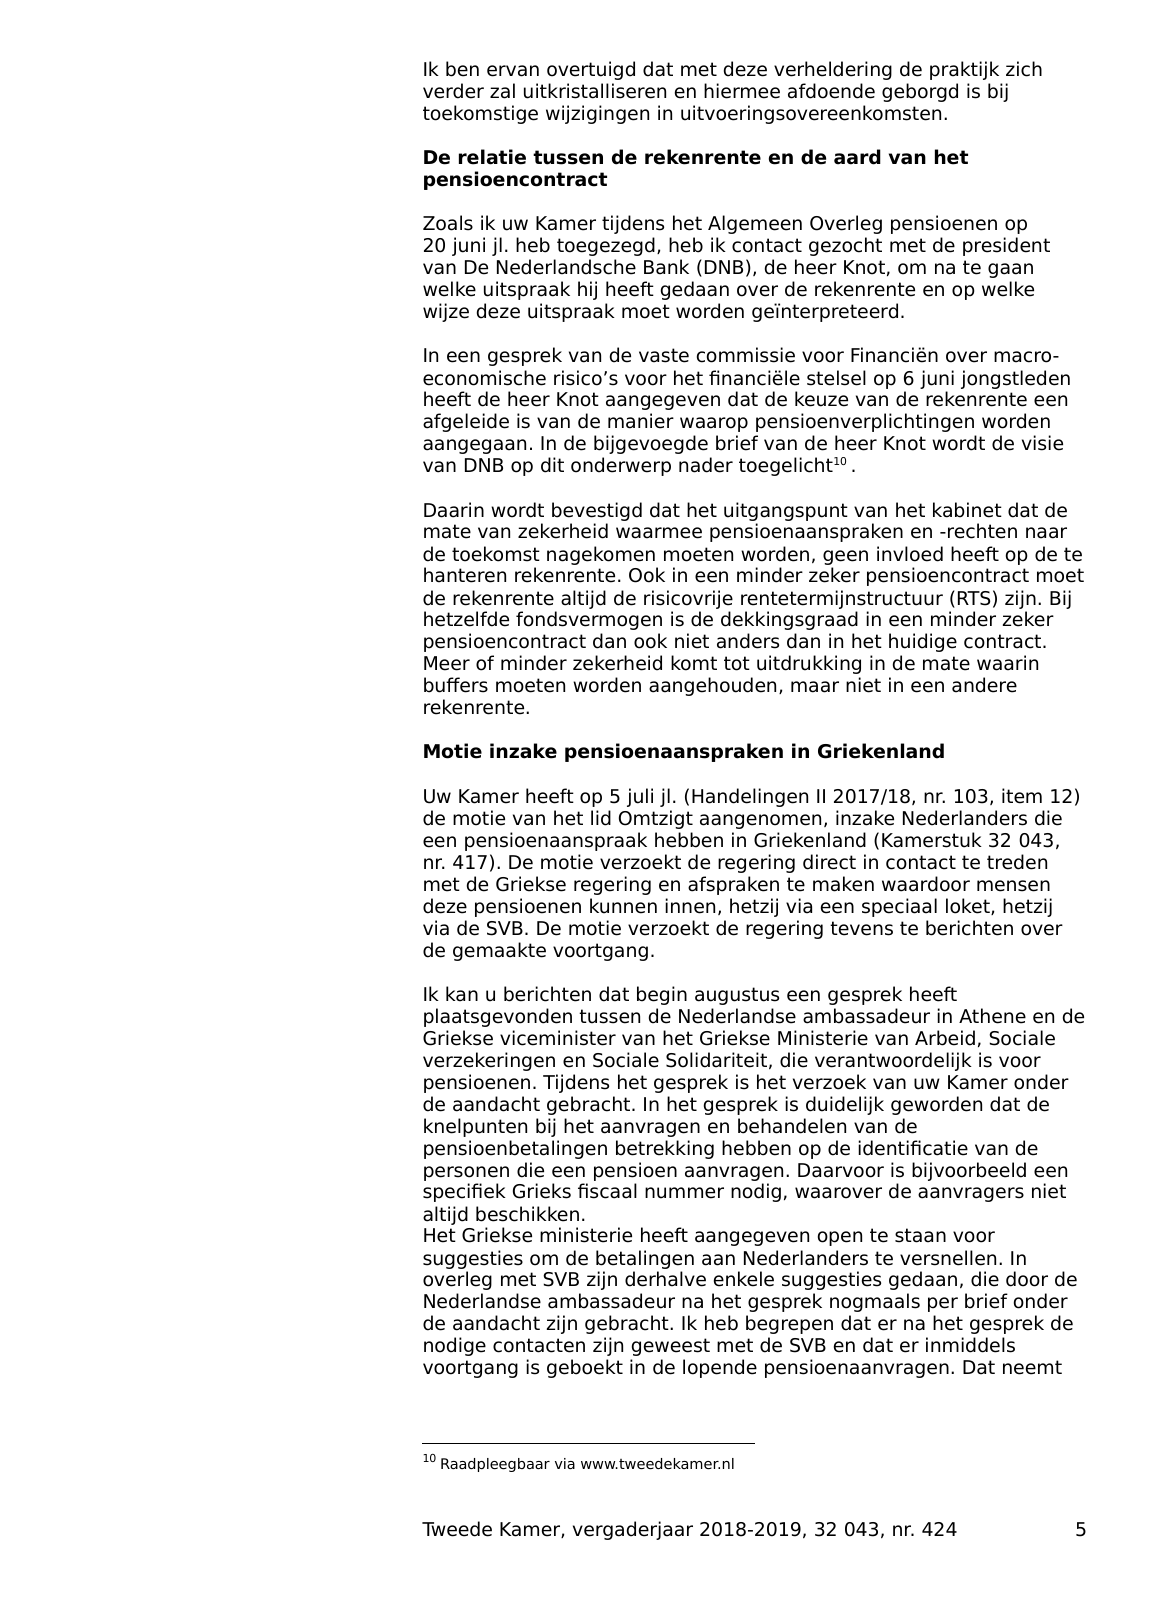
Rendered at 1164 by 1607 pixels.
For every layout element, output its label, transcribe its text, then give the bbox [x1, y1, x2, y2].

text Zoals ik uw Kamer tijdens het Algemeen Overleg pensioenen op 20 juni jl. heb toegezegd, heb ik contact gezocht met de president van De Nederlandsche Bank (DNB), de heer Knot, om na te gaan welke uitspraak hij heeft gedaan over de rekenrente en op welke wijze deze uitspraak moet worden geïnterpreteerd. [422, 213, 1087, 323]
text Daarin wordt bevestigd dat het uitgangspunt van het kabinet dat de mate van zekerheid waarmee pensioenaanspraken en -rechten naar de toekomst nagekomen moeten worden, geen invloed heeft op de te hanteren rekenrente. Ook in een minder zeker pensioencontract moet de rekenrente altijd de risicovrije rentetermijnstructuur (RTS) zijn. Bij hetzelfde fondsvermogen is de dekkingsgraad in een minder zeker pensioencontract dan ook niet anders dan in het huidige contract. Meer of minder zekerheid komt tot uitdrukking in de mate waarin buffers moeten worden aangehouden, maar niet in een andere rekenrente. [422, 499, 1087, 719]
text Het Griekse ministerie heeft aangegeven open te staan voor suggesties om de betalingen aan Nederlanders te versnellen. In overleg met SVB zijn derhalve enkele suggesties gedaan, die door de Nederlandse ambassadeur na het gesprek nogmaals per brief onder de aandacht zijn gebracht. Ik heb begrepen dat er na het gesprek de nodige contacten zijn geweest met de SVB en dat er inmiddels voortgang is geboekt in de lopende pensioenaanvragen. Dat neemt [422, 1225, 1087, 1379]
text Raadpleegbaar via www.tweedekamer.nl [422, 1452, 1087, 1474]
subtitle Motie inzake pensioenaanspraken in Griekenland [422, 741, 1087, 763]
text Uw Kamer heeft op 5 juli jl. (Handelingen II 2017/18, nr. 103, item 12) de motie van het lid Omtzigt aangenomen, inzake Nederlanders die een pensioenaanspraak hebben in Griekenland (Kamerstuk 32 043, nr. 417). De motie verzoekt de regering direct in contact te treden met de Griekse regering en afspraken te maken waardoor mensen deze pensioenen kunnen innen, hetzij via een speciaal loket, hetzij via de SVB. De motie verzoekt de regering tevens te berichten over de gemaakte voortgang. [422, 786, 1087, 961]
text Ik ben ervan overtuigd dat met deze verheldering de praktijk zich verder zal uitkristalliseren en hiermee afdoende geborgd is bij toekomstige wijzigingen in uitvoeringsovereenkomsten. [422, 59, 1087, 125]
text Ik kan u berichten dat begin augustus een gesprek heeft plaatsgevonden tussen de Nederlandse ambassadeur in Athene en de Griekse viceminister van het Griekse Ministerie van Arbeid, Sociale verzekeringen en Sociale Solidariteit, die verantwoordelijk is voor pensioenen. Tijdens het gesprek is het verzoek van uw Kamer onder de aandacht gebracht. In het gesprek is duidelijk geworden dat de knelpunten bij het aanvragen en behandelen van de pensioenbetalingen betrekking hebben op de identificatie van de personen die een pensioen aanvragen. Daarvoor is bijvoorbeeld een specifiek Grieks fiscaal nummer nodig, waarover de aanvragers niet altijd beschikken. [422, 984, 1087, 1225]
text In een gesprek van de vaste commissie voor Financiën over macro-economische risico’s voor het financiële stelsel op 6 juni jongstleden heeft de heer Knot aangegeven dat de keuze van de rekenrente een afgeleide is van de manier waarop pensioenverplichtingen worden aangegaan. In de bijgevoegde brief van de heer Knot wordt de visie van DNB op dit onderwerp nader toegelicht. [422, 345, 1087, 477]
subtitle De relatie tussen de rekenrente en de aard van het pensioencontract [422, 147, 1087, 191]
